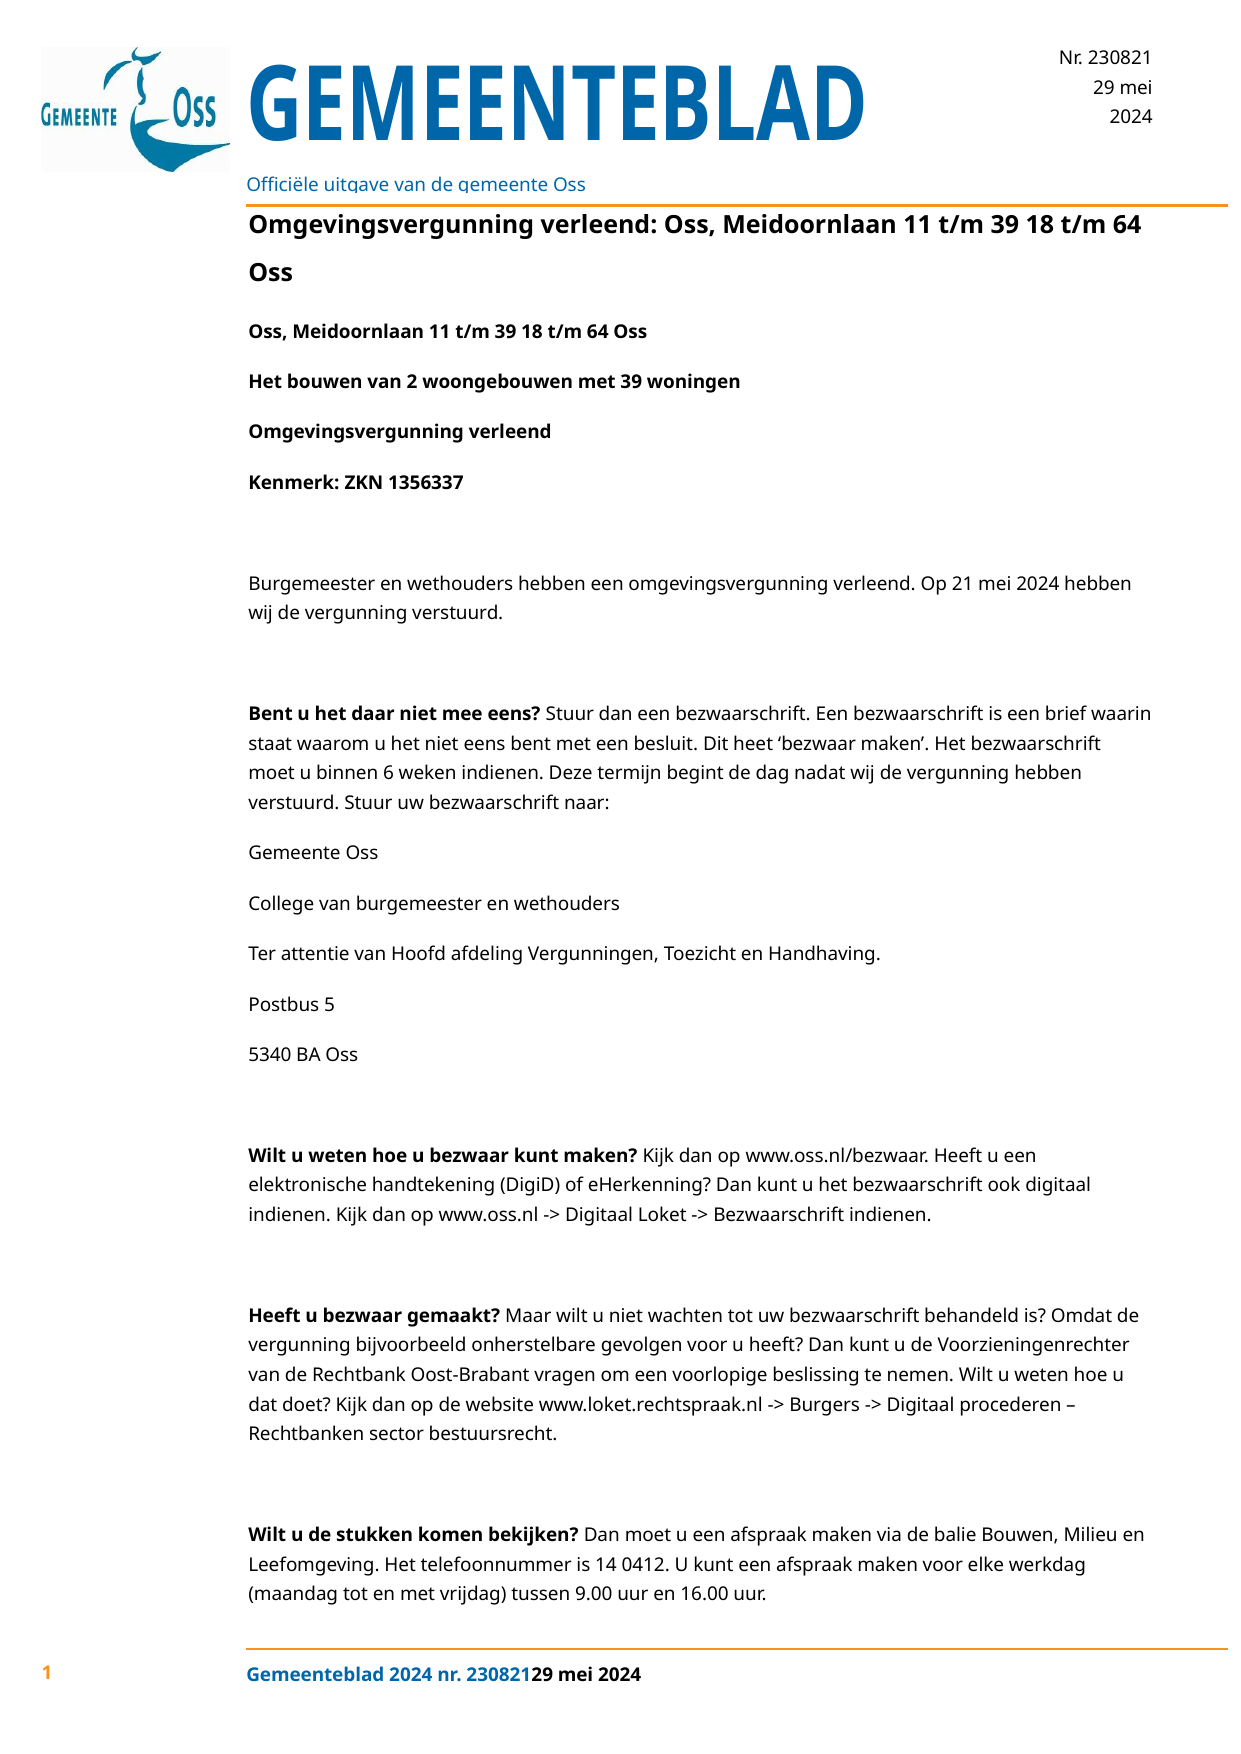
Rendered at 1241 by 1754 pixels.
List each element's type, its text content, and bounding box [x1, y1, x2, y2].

text Gemeente Oss [248, 839, 1152, 865]
text Omgevingsvergunning verleend [248, 419, 1152, 444]
text Burgemeester en wethouders hebben een omgevingsvergunning verleend. Op 21 mei 2024 hebben wij de vergunning verstuurd. [248, 570, 1152, 625]
text Postbus 5 [248, 991, 1152, 1017]
picture [41, 47, 231, 172]
text Bent u het daar niet mee eens? Stuur dan een bezwaarschrift. Een bezwaarschrift is een brief waarin staat waarom u het niet eens bent met een besluit. Dit heet ‘bezwaar maken’. Het bezwaarschrift moet u binnen 6 weken indienen. Deze termijn begint de dag nadat wij de vergunning hebben verstuurd. Stuur uw bezwaarschrift naar: [248, 700, 1152, 815]
text Kenmerk: ZKN 1356337 [248, 469, 1152, 495]
text Het bouwen van 2 woongebouwen met 39 woningen [248, 368, 1152, 394]
text Heeft u bezwaar gemaakt? Maar wilt u niet wachten tot uw bezwaarschrift behandeld is? Omdat de vergunning bijvoorbeeld onherstelbare gevolgen voor u heeft? Dan kunt u de Voorzieningenrechter van de Rechtbank Oost-Brabant vragen om een voorlopige beslissing te nemen. Wilt u weten hoe u dat doet? Kijk dan op de website www.loket.rechtspraak.nl -> Burgers -> Digitaal procederen – Rechtbanken sector bestuursrecht. [248, 1302, 1152, 1446]
text Omgevingsvergunning verleend: Oss, Meidoornlaan 11 t/m 39 18 t/m 64 Oss [248, 207, 1152, 288]
text Ter attentie van Hoofd afdeling Vergunningen, Toezicht en Handhaving. [248, 940, 1152, 966]
text Oss, Meidoornlaan 11 t/m 39 18 t/m 64 Oss [248, 318, 1152, 344]
text Wilt u weten hoe u bezwaar kunt maken? Kijk dan op www.oss.nl/bezwaar. Heeft u een elektronische handtekening (DigiD) of eHerkenning? Dan kunt u het bezwaarschrift ook digitaal indienen. Kijk dan op www.oss.nl -> Digitaal Loket -> Bezwaarschrift indienen. [248, 1142, 1152, 1227]
text College van burgemeester en wethouders [248, 890, 1152, 916]
text Wilt u de stukken komen bekijken? Dan moet u een afspraak maken via de balie Bouwen, Milieu en Leefomgeving. Het telefoonnummer is 14 0412. U kunt een afspraak maken voor elke werkdag (maandag tot en met vrijdag) tussen 9.00 uur en 16.00 uur. [248, 1521, 1152, 1606]
text 5340 BA Oss [248, 1041, 1152, 1067]
